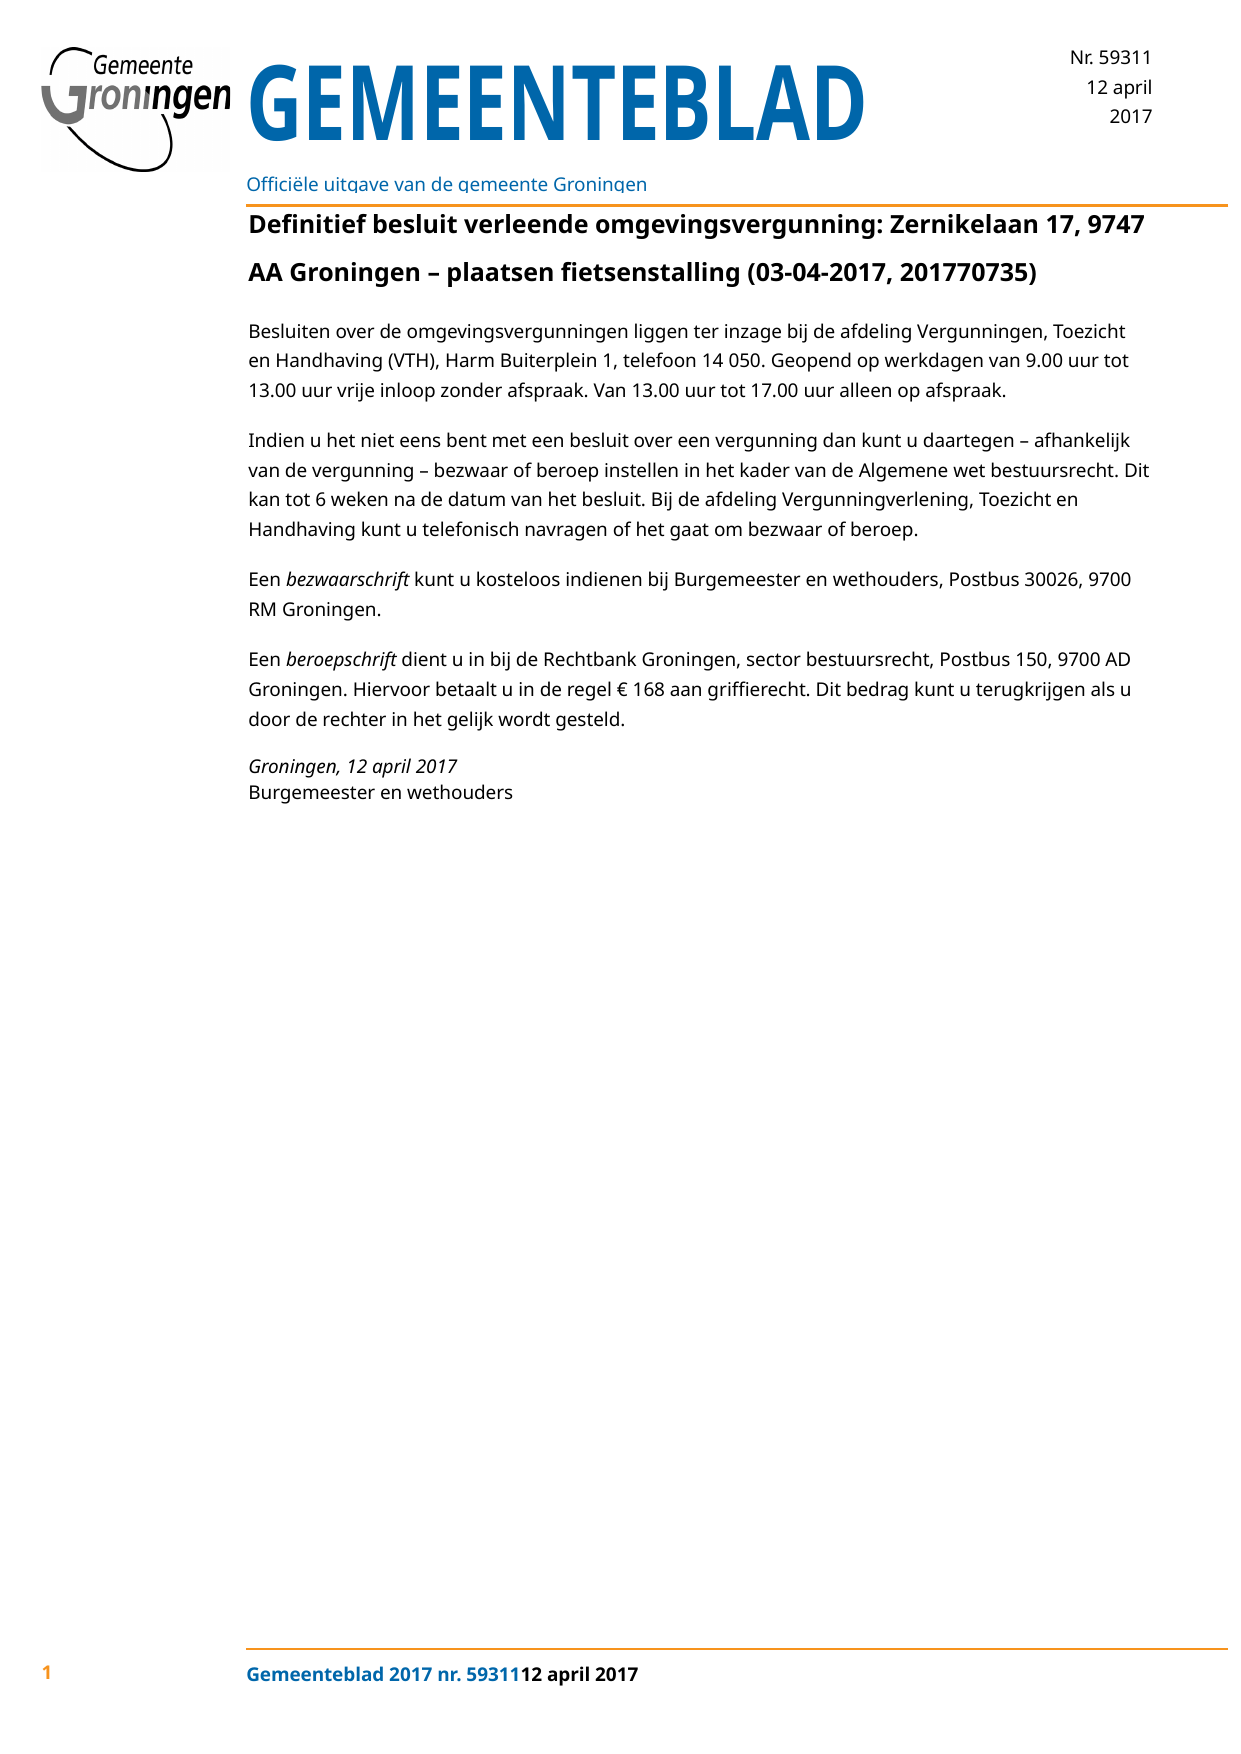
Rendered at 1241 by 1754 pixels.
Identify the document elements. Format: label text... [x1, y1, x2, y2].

text Groningen, 12 april 2017 [248, 754, 1152, 779]
text Burgemeester en wethouders [248, 779, 1152, 805]
text Een beroepschrift dient u in bij de Rechtbank Groningen, sector bestuursrecht, Postbus 150, 9700 AD Groningen. Hiervoor betaalt u in de regel € 168 aan griffierecht. Dit bedrag kunt u terugkrijgen als u door de rechter in het gelijk wordt gesteld. [248, 647, 1152, 732]
text Indien u het niet eens bent met een besluit over een vergunning dan kunt u daartegen – afhankelijk van de vergunning – bezwaar of beroep instellen in het kader van de Algemene wet bestuursrecht. Dit kan tot 6 weken na de datum van het besluit. Bij de afdeling Vergunningverlening, Toezicht en Handhaving kunt u telefonisch navragen of het gaat om bezwaar of beroep. [248, 427, 1152, 542]
text Definitief besluit verleende omgevingsvergunning: Zernikelaan 17, 9747 AA Groningen – plaatsen fietsenstalling (03-04-2017, 201770735) [248, 207, 1152, 288]
text Een bezwaarschrift kunt u kosteloos indienen bij Burgemeester en wethouders, Postbus 30026, 9700 RM Groningen. [248, 567, 1152, 622]
text Besluiten over de omgevingsvergunningen liggen ter inzage bij de afdeling Vergunningen, Toezicht en Handhaving (VTH), Harm Buiterplein 1, telefoon 14 050. Geopend op werkdagen van 9.00 uur tot 13.00 uur vrije inloop zonder afspraak. Van 13.00 uur tot 17.00 uur alleen op afspraak. [248, 318, 1152, 403]
picture [41, 47, 231, 172]
